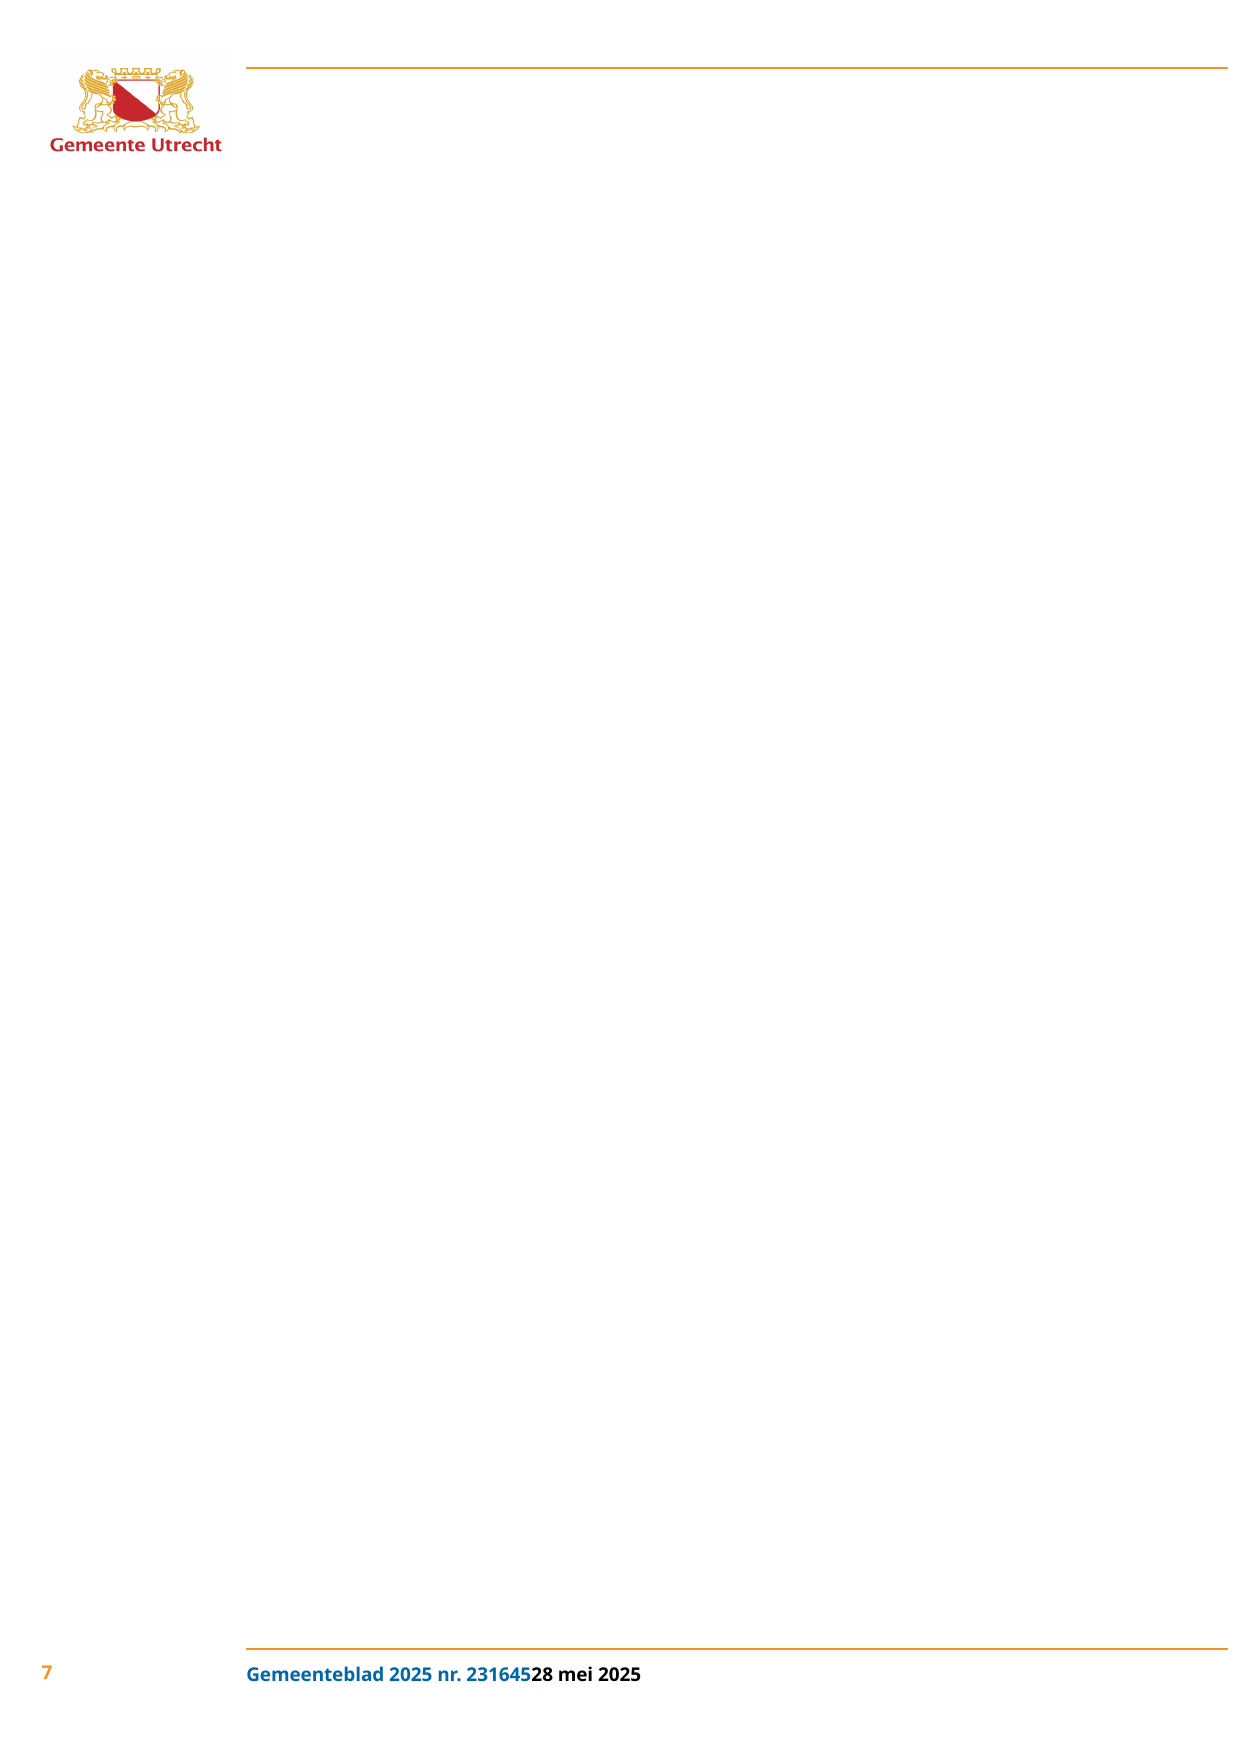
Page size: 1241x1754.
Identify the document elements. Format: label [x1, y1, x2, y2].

picture [41, 47, 231, 172]
